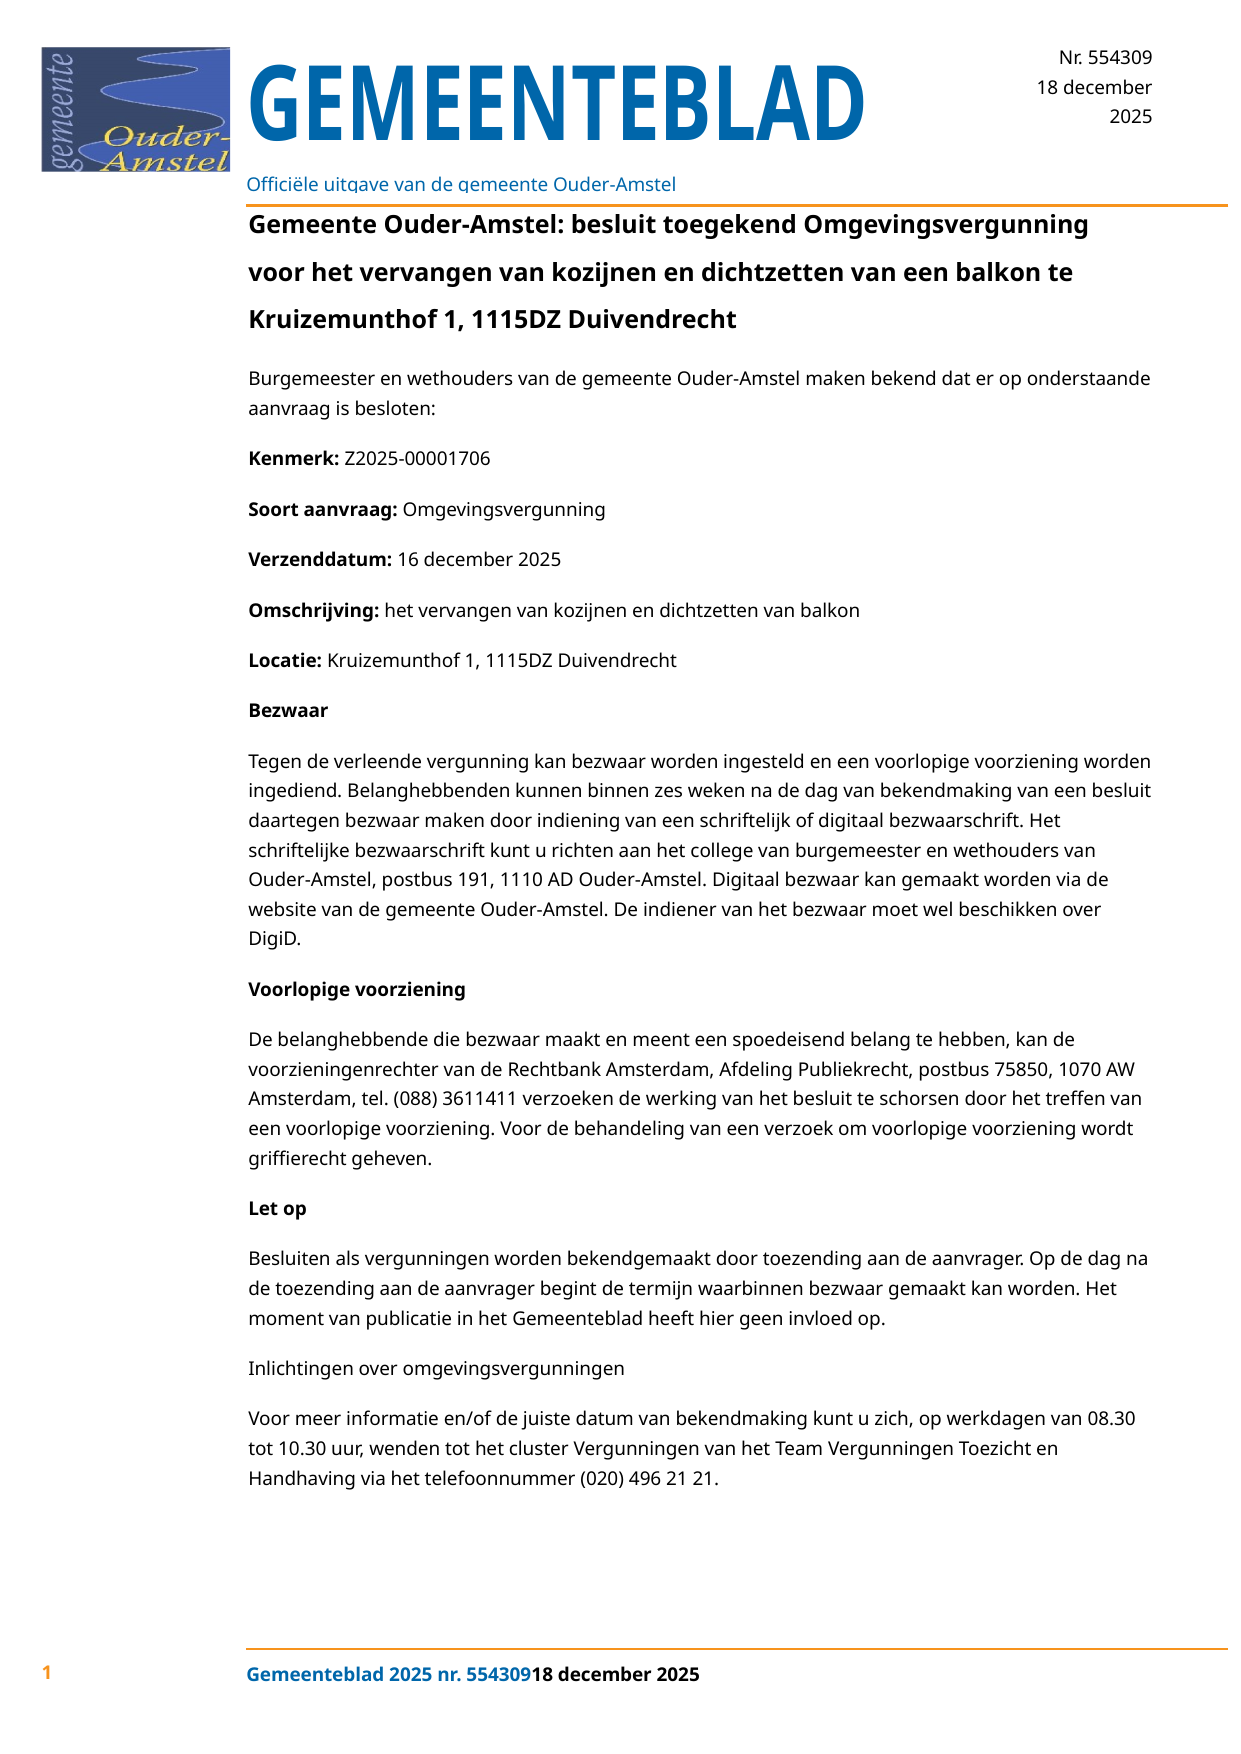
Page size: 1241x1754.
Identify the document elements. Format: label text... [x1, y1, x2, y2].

text Locatie: Kruizemunthof 1, 1115DZ Duivendrecht [248, 647, 1152, 673]
text Gemeente Ouder-Amstel: besluit toegekend Omgevingsvergunning voor het vervangen van kozijnen en dichtzetten van een balkon te Kruizemunthof 1, 1115DZ Duivendrecht [248, 207, 1152, 336]
text Omschrijving: het vervangen van kozijnen en dichtzetten van balkon [248, 597, 1152, 622]
text Verzenddatum: 16 december 2025 [248, 546, 1152, 572]
text De belanghebbende die bezwaar maakt en meent een spoedeisend belang te hebben, kan de voorzieningenrechter van de Rechtbank Amsterdam, Afdeling Publiekrecht, postbus 75850, 1070 AW Amsterdam, tel. (088) 3611411 verzoeken de werking van het besluit te schorsen door het treffen van een voorlopige voorziening. Voor de behandeling van een verzoek om voorlopige voorziening wordt griffierecht geheven. [248, 1026, 1152, 1170]
text Besluiten als vergunningen worden bekendgemaakt door toezending aan de aanvrager. Op de dag na de toezending aan de aanvrager begint de termijn waarbinnen bezwaar gemaakt kan worden. Het moment van publicatie in het Gemeenteblad heeft hier geen invloed op. [248, 1246, 1152, 1330]
text Burgemeester en wethouders van de gemeente Ouder-Amstel maken bekend dat er op onderstaande aanvraag is besloten: [248, 366, 1152, 421]
text Bezwaar [248, 698, 1152, 723]
text Kenmerk: Z2025-00001706 [248, 446, 1152, 471]
text Soort aanvraag: Omgevingsvergunning [248, 496, 1152, 522]
text Tegen de verleende vergunning kan bezwaar worden ingesteld en een voorlopige voorziening worden ingediend. Belanghebbenden kunnen binnen zes weken na de dag van bekendmaking van een besluit daartegen bezwaar maken door indiening van een schriftelijk of digitaal bezwaarschrift. Het schriftelijke bezwaarschrift kunt u richten aan het college van burgemeester en wethouders van Ouder-Amstel, postbus 191, 1110 AD Ouder-Amstel. Digitaal bezwaar kan gemaakt worden via de website van de gemeente Ouder-Amstel. De indiener van het bezwaar moet wel beschikken over DigiD. [248, 748, 1152, 951]
text Inlichtingen over omgevingsvergunningen [248, 1355, 1152, 1381]
picture [41, 47, 231, 172]
text Voorlopige voorziening [248, 976, 1152, 1002]
text Let op [248, 1195, 1152, 1221]
text Voor meer informatie en/of de juiste datum van bekendmaking kunt u zich, op werkdagen van 08.30 tot 10.30 uur, wenden tot het cluster Vergunningen van het Team Vergunningen Toezicht en Handhaving via het telefoonnummer (020) 496 21 21. [248, 1406, 1152, 1490]
